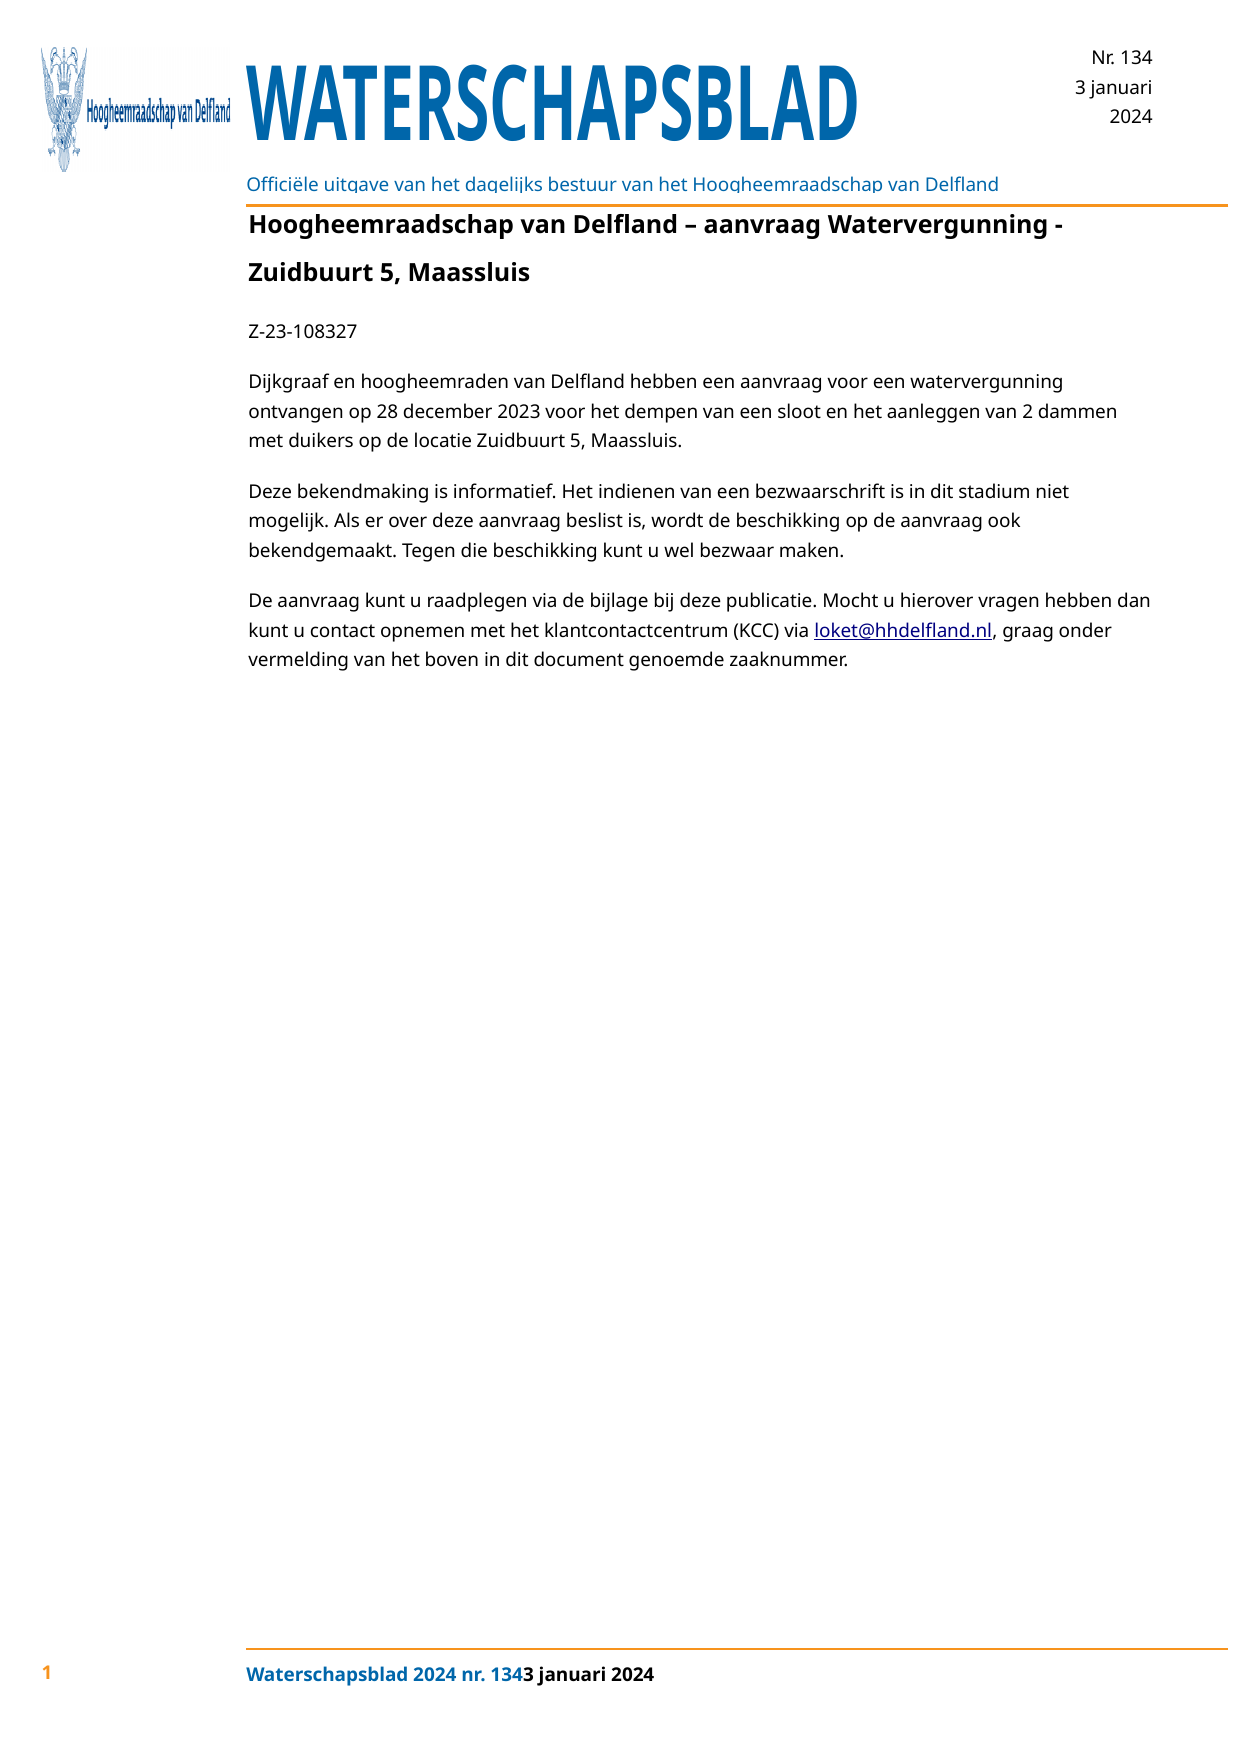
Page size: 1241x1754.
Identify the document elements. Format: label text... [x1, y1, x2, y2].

text Z-23-108327 [248, 318, 1152, 344]
text De aanvraag kunt u raadplegen via de bijlage bij deze publicatie. Mocht u hierover vragen hebben dan kunt u contact opnemen met het klantcontactcentrum (KCC) via loket@hhdelfland.nl, graag onder vermelding van het boven in dit document genoemde zaaknummer. [248, 587, 1152, 672]
picture [41, 47, 231, 172]
text Hoogheemraadschap van Delfland – aanvraag Watervergunning - Zuidbuurt 5, Maassluis [248, 207, 1152, 288]
text Dijkgraaf en hoogheemraden van Delfland hebben een aanvraag voor een watervergunning ontvangen op 28 december 2023 voor het dempen van een sloot en het aanleggen van 2 dammen met duikers op de locatie Zuidbuurt 5, Maassluis. [248, 368, 1152, 453]
text Deze bekendmaking is informatief. Het indienen van een bezwaarschrift is in dit stadium niet mogelijk. Als er over deze aanvraag beslist is, wordt de beschikking op de aanvraag ook bekendgemaakt. Tegen die beschikking kunt u wel bezwaar maken. [248, 478, 1152, 563]
